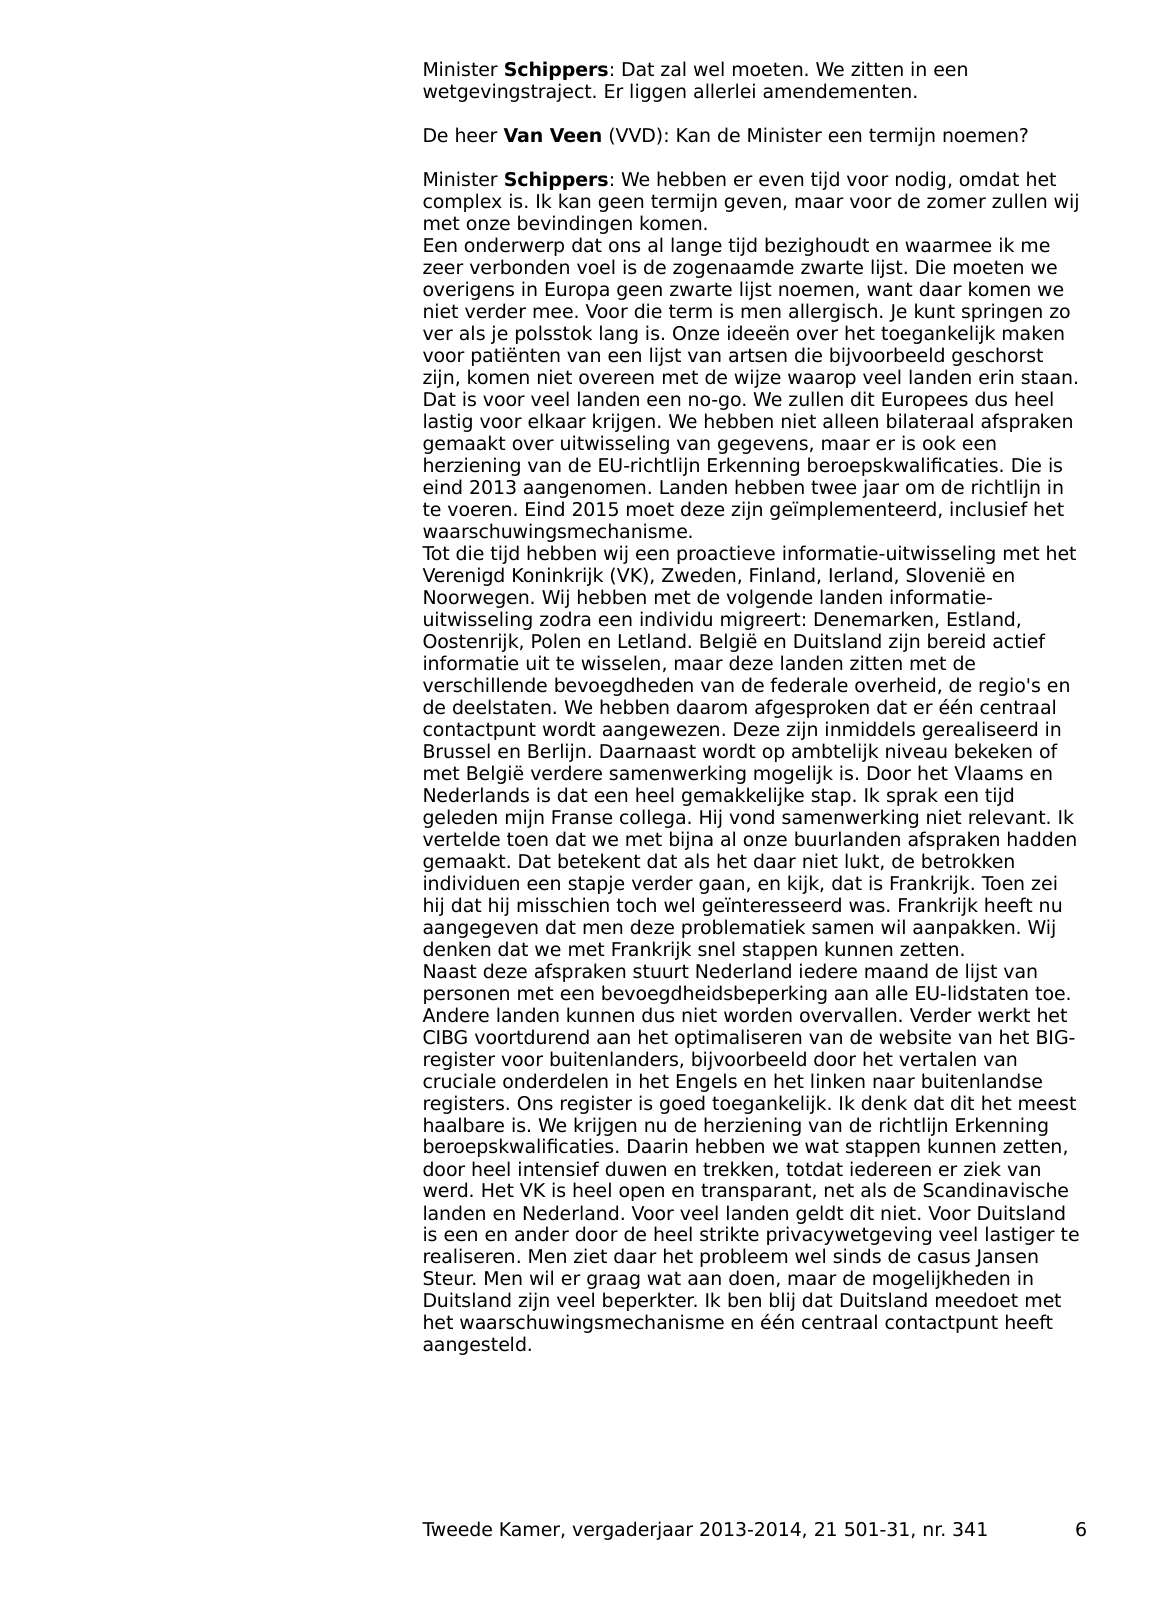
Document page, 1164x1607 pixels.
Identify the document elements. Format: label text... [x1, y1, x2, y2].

text Minister Schippers: We hebben er even tijd voor nodig, omdat het complex is. Ik kan geen termijn geven, maar voor de zomer zullen wij met onze bevindingen komen. [422, 169, 1087, 235]
text Tot die tijd hebben wij een proactieve informatie-uitwisseling met het Verenigd Koninkrijk (VK), Zweden, Finland, Ierland, Slovenië en Noorwegen. Wij hebben met de volgende landen informatie-uitwisseling zodra een individu migreert: Denemarken, Estland, Oostenrijk, Polen en Letland. België en Duitsland zijn bereid actief informatie uit te wisselen, maar deze landen zitten met de verschillende bevoegdheden van de federale overheid, de regio's en de deelstaten. We hebben daarom afgesproken dat er één centraal contactpunt wordt aangewezen. Deze zijn inmiddels gerealiseerd in Brussel en Berlijn. Daarnaast wordt op ambtelijk niveau bekeken of met België verdere samenwerking mogelijk is. Door het Vlaams en Nederlands is dat een heel gemakkelijke stap. Ik sprak een tijd geleden mijn Franse collega. Hij vond samenwerking niet relevant. Ik vertelde toen dat we met bijna al onze buurlanden afspraken hadden gemaakt. Dat betekent dat als het daar niet lukt, de betrokken individuen een stapje verder gaan, en kijk, dat is Frankrijk. Toen zei hij dat hij misschien toch wel geïnteresseerd was. Frankrijk heeft nu aangegeven dat men deze problematiek samen wil aanpakken. Wij denken dat we met Frankrijk snel stappen kunnen zetten. [422, 543, 1087, 961]
text Minister Schippers: Dat zal wel moeten. We zitten in een wetgevingstraject. Er liggen allerlei amendementen. [422, 59, 1087, 103]
text Naast deze afspraken stuurt Nederland iedere maand de lijst van personen met een bevoegdheidsbeperking aan alle EU-lidstaten toe. Andere landen kunnen dus niet worden overvallen. Verder werkt het CIBG voortdurend aan het optimaliseren van de website van het BIG-register voor buitenlanders, bijvoorbeeld door het vertalen van cruciale onderdelen in het Engels en het linken naar buitenlandse registers. Ons register is goed toegankelijk. Ik denk dat dit het meest haalbare is. We krijgen nu de herziening van de richtlijn Erkenning beroepskwalificaties. Daarin hebben we wat stappen kunnen zetten, door heel intensief duwen en trekken, totdat iedereen er ziek van werd. Het VK is heel open en transparant, net als de Scandinavische landen en Nederland. Voor veel landen geldt dit niet. Voor Duitsland is een en ander door de heel strikte privacywetgeving veel lastiger te realiseren. Men ziet daar het probleem wel sinds de casus Jansen Steur. Men wil er graag wat aan doen, maar de mogelijkheden in Duitsland zijn veel beperkter. Ik ben blij dat Duitsland meedoet met het waarschuwingsmechanisme en één centraal contactpunt heeft aangesteld. [422, 961, 1087, 1356]
text Een onderwerp dat ons al lange tijd bezighoudt en waarmee ik me zeer verbonden voel is de zogenaamde zwarte lijst. Die moeten we overigens in Europa geen zwarte lijst noemen, want daar komen we niet verder mee. Voor die term is men allergisch. Je kunt springen zo ver als je polsstok lang is. Onze ideeën over het toegankelijk maken voor patiënten van een lijst van artsen die bijvoorbeeld geschorst zijn, komen niet overeen met de wijze waarop veel landen erin staan. Dat is voor veel landen een no-go. We zullen dit Europees dus heel lastig voor elkaar krijgen. We hebben niet alleen bilateraal afspraken gemaakt over uitwisseling van gegevens, maar er is ook een herziening van de EU-richtlijn Erkenning beroepskwalificaties. Die is eind 2013 aangenomen. Landen hebben twee jaar om de richtlijn in te voeren. Eind 2015 moet deze zijn geïmplementeerd, inclusief het waarschuwingsmechanisme. [422, 235, 1087, 543]
text De heer Van Veen (VVD): Kan de Minister een termijn noemen? [422, 125, 1087, 147]
